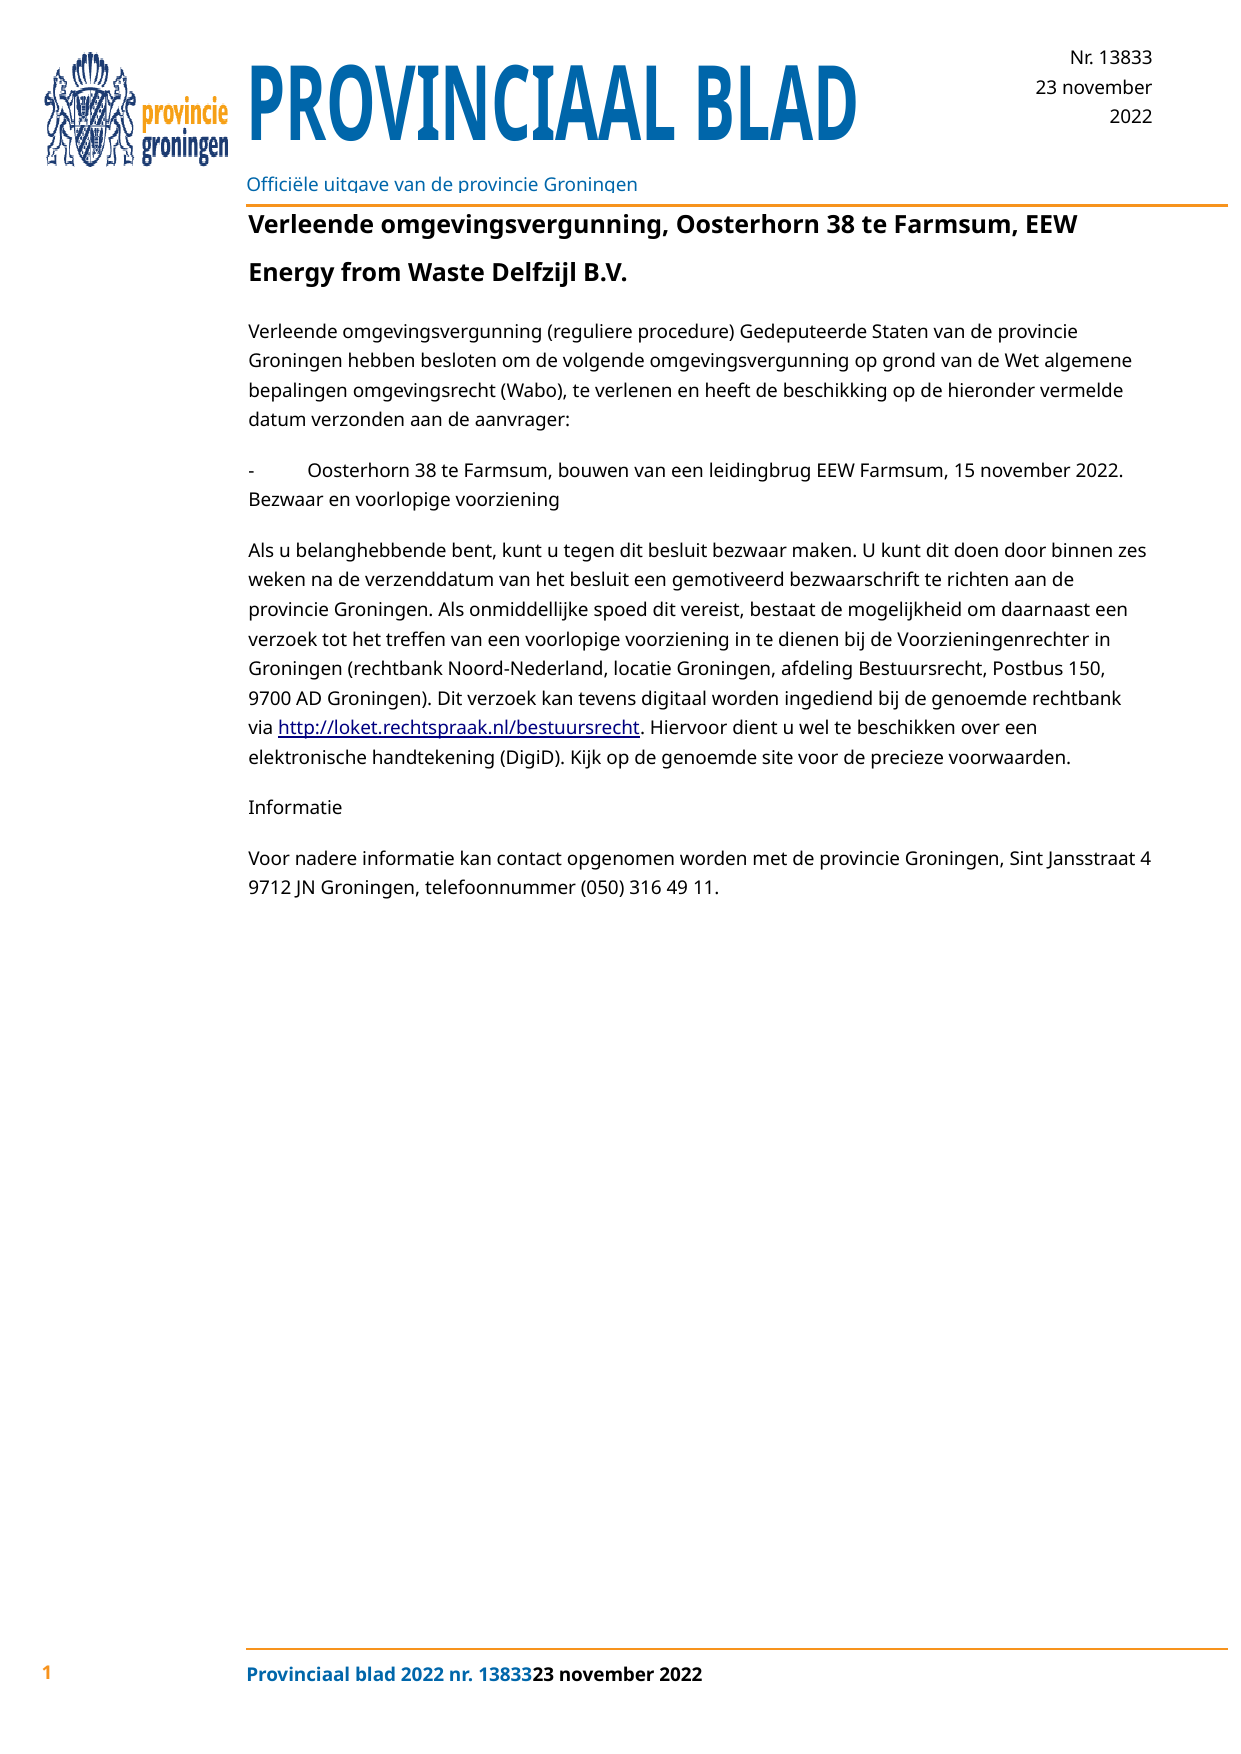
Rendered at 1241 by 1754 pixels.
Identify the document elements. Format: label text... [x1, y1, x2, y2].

list Oosterhorn 38 te Farmsum, bouwen van een leidingbrug EEW Farmsum, 15 november 2022. [248, 457, 1152, 483]
text Bezwaar en voorlopige voorziening [248, 487, 1152, 512]
picture [41, 47, 231, 172]
text Verleende omgevingsvergunning, Oosterhorn 38 te Farmsum, EEW Energy from Waste Delfzijl B.V. [248, 207, 1152, 288]
text Als u belanghebbende bent, kunt u tegen dit besluit bezwaar maken. U kunt dit doen door binnen zes weken na de verzenddatum van het besluit een gemotiveerd bezwaarschrift te richten aan de provincie Groningen. Als onmiddellijke spoed dit vereist, bestaat de mogelijkheid om daarnaast een verzoek tot het treffen van een voorlopige voorziening in te dienen bij de Voorzieningenrechter in Groningen (rechtbank Noord-Nederland, locatie Groningen, afdeling Bestuursrecht, Postbus 150, 9700 AD Groningen). Dit verzoek kan tevens digitaal worden ingediend bij de genoemde rechtbank via http://loket.rechtspraak.nl/bestuursrecht. Hiervoor dient u wel te beschikken over een elektronische handtekening (DigiD). Kijk op de genoemde site voor de precieze voorwaarden. [248, 537, 1152, 770]
text Voor nadere informatie kan contact opgenomen worden met de provincie Groningen, Sint Jansstraat 4 9712 JN Groningen, telefoonnummer (050) 316 49 11. [248, 845, 1152, 900]
text Informatie [248, 794, 1152, 820]
text Verleende omgevingsvergunning (reguliere procedure) Gedeputeerde Staten van de provincie Groningen hebben besloten om de volgende omgevingsvergunning op grond van de Wet algemene bepalingen omgevingsrecht (Wabo), te verlenen en heeft de beschikking op de hieronder vermelde datum verzonden aan de aanvrager: [248, 318, 1152, 432]
